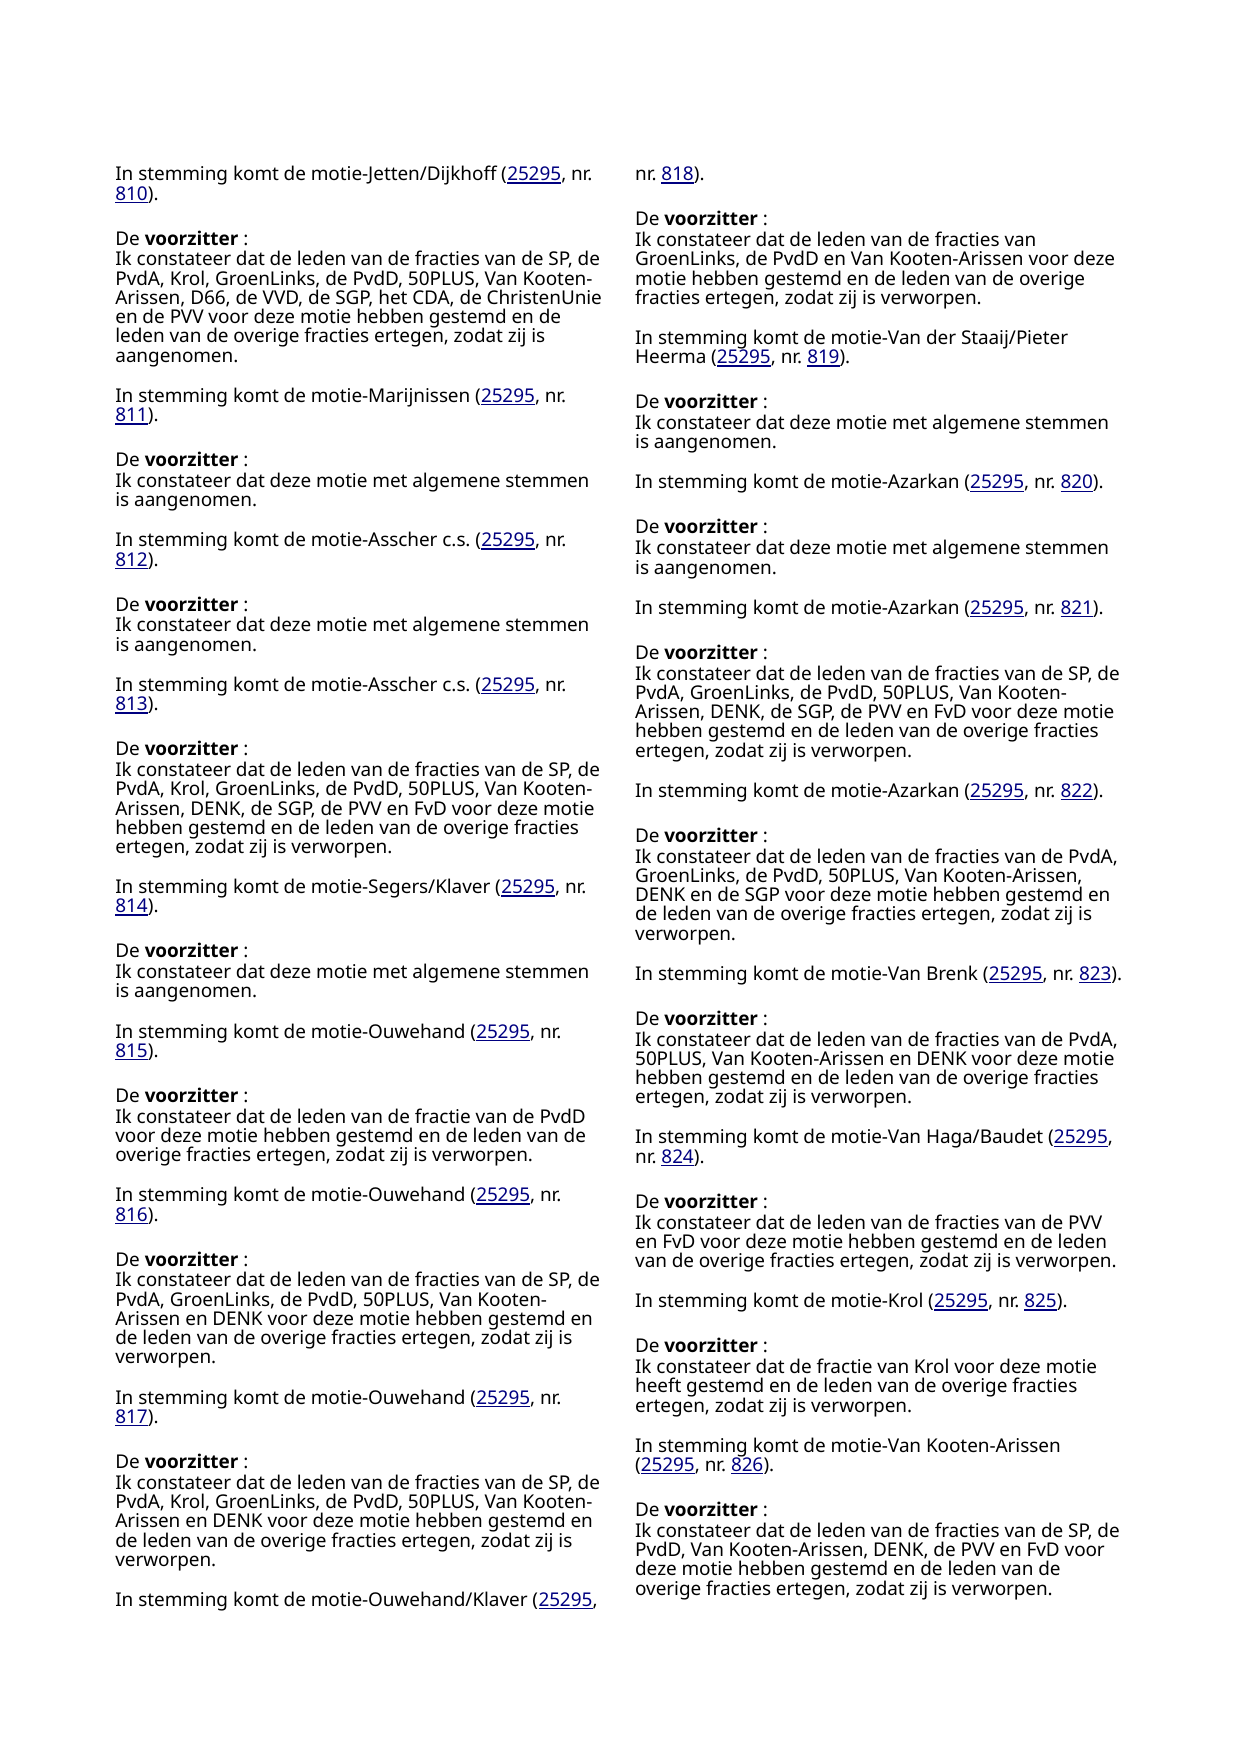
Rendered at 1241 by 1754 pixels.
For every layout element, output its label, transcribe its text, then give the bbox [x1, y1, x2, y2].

text Ik constateer dat de leden van de fracties van de SP, de PvdA, Krol, GroenLinks, de PvdD, 50PLUS, Van Kooten-Arissen, DENK, de SGP, de PVV en FvD voor deze motie hebben gestemd en de leden van de overige fracties ertegen, zodat zij is verworpen. [115, 761, 605, 857]
text In stemming komt de motie-Asscher c.s. (25295, nr. 813). [115, 676, 605, 714]
text De voorzitter : [115, 1246, 605, 1271]
text De voorzitter : [635, 639, 1125, 664]
text Ik constateer dat deze motie met algemene stemmen is aangenomen. [635, 414, 1125, 453]
text In stemming komt de motie-Ouwehand (25295, nr. 815). [115, 1023, 605, 1061]
text Ik constateer dat de leden van de fracties van de PvdA, GroenLinks, de PvdD, 50PLUS, Van Kooten-Arissen, DENK en de SGP voor deze motie hebben gestemd en de leden van de overige fracties ertegen, zodat zij is verworpen. [635, 848, 1125, 944]
text Ik constateer dat de leden van de fracties van de SP, de PvdA, GroenLinks, de PvdD, 50PLUS, Van Kooten-Arissen, DENK, de SGP, de PVV en FvD voor deze motie hebben gestemd en de leden van de overige fracties ertegen, zodat zij is verworpen. [635, 664, 1125, 761]
text Ik constateer dat de leden van de fracties van de SP, de PvdA, Krol, GroenLinks, de PvdD, 50PLUS, Van Kooten-Arissen en DENK voor deze motie hebben gestemd en de leden van de overige fracties ertegen, zodat zij is verworpen. [115, 1474, 605, 1570]
text De voorzitter : [115, 225, 605, 250]
text In stemming komt de motie-Van der Staaij/Pieter Heerma (25295, nr. 819). [635, 329, 1125, 368]
text In stemming komt de motie-Ouwehand (25295, nr. 817). [115, 1389, 605, 1427]
text De voorzitter : [115, 937, 605, 963]
text Ik constateer dat de leden van de fracties van de SP, de PvdA, Krol, GroenLinks, de PvdD, 50PLUS, Van Kooten-Arissen, D66, de VVD, de SGP, het CDA, de ChristenUnie en de PVV voor deze motie hebben gestemd en de leden van de overige fracties ertegen, zodat zij is aangenomen. [115, 250, 605, 366]
text In stemming komt de motie-Van Brenk (25295, nr. 823). [635, 965, 1125, 984]
text De voorzitter : [115, 446, 605, 472]
text In stemming komt de motie-Ouwehand (25295, nr. 816). [115, 1186, 605, 1225]
text Ik constateer dat de leden van de fracties van de SP, de PvdA, GroenLinks, de PvdD, 50PLUS, Van Kooten-Arissen en DENK voor deze motie hebben gestemd en de leden van de overige fracties ertegen, zodat zij is verworpen. [115, 1271, 605, 1368]
text In stemming komt de motie-Asscher c.s. (25295, nr. 812). [115, 531, 605, 570]
text De voorzitter : [115, 1082, 605, 1108]
text Ik constateer dat deze motie met algemene stemmen is aangenomen. [635, 539, 1125, 578]
text De voorzitter : [115, 591, 605, 616]
text In stemming komt de motie-Azarkan (25295, nr. 821). [635, 599, 1125, 618]
text In stemming komt de motie-Azarkan (25295, nr. 820). [635, 473, 1125, 493]
text De voorzitter : [635, 514, 1125, 539]
text De voorzitter : [115, 1448, 605, 1474]
text Ik constateer dat de leden van de fractie van de PvdD voor deze motie hebben gestemd en de leden van de overige fracties ertegen, zodat zij is verworpen. [115, 1108, 605, 1166]
text Ik constateer dat deze motie met algemene stemmen is aangenomen. [115, 963, 605, 1002]
text In stemming komt de motie-Van Haga/Baudet (25295, nr. 824). [635, 1128, 1125, 1167]
text In stemming komt de motie-Marijnissen (25295, nr. 811). [115, 387, 605, 425]
text In stemming komt de motie-Van Kooten-Arissen (25295, nr. 826). [635, 1437, 1125, 1475]
text nr. 818). [635, 165, 1125, 184]
text Ik constateer dat de leden van de fracties van de PvdA, 50PLUS, Van Kooten-Arissen en DENK voor deze motie hebben gestemd en de leden van de overige fracties ertegen, zodat zij is verworpen. [635, 1031, 1125, 1108]
text Ik constateer dat de fractie van Krol voor deze motie heeft gestemd en de leden van de overige fracties ertegen, zodat zij is verworpen. [635, 1358, 1125, 1416]
text In stemming komt de motie-Ouwehand/Klaver (25295, [115, 1591, 605, 1610]
text Ik constateer dat deze motie met algemene stemmen is aangenomen. [115, 472, 605, 511]
text Ik constateer dat de leden van de fracties van de PVV en FvD voor deze motie hebben gestemd en de leden van de overige fracties ertegen, zodat zij is verworpen. [635, 1214, 1125, 1271]
text Ik constateer dat de leden van de fracties van de SP, de PvdD, Van Kooten-Arissen, DENK, de PVV en FvD voor deze motie hebben gestemd en de leden van de overige fracties ertegen, zodat zij is verworpen. [635, 1522, 1125, 1599]
text De voorzitter : [635, 1332, 1125, 1358]
text De voorzitter : [635, 388, 1125, 414]
text De voorzitter : [635, 205, 1125, 231]
text Ik constateer dat de leden van de fracties van GroenLinks, de PvdD en Van Kooten-Arissen voor deze motie hebben gestemd en de leden van de overige fracties ertegen, zodat zij is verworpen. [635, 231, 1125, 308]
text De voorzitter : [635, 1005, 1125, 1031]
text In stemming komt de motie-Segers/Klaver (25295, nr. 814). [115, 878, 605, 917]
text De voorzitter : [635, 1188, 1125, 1214]
text Ik constateer dat deze motie met algemene stemmen is aangenomen. [115, 616, 605, 655]
text In stemming komt de motie-Jetten/Dijkhoff (25295, nr. 810). [115, 165, 605, 204]
text De voorzitter : [115, 735, 605, 761]
text De voorzitter : [635, 822, 1125, 848]
text In stemming komt de motie-Azarkan (25295, nr. 822). [635, 782, 1125, 801]
text De voorzitter : [635, 1496, 1125, 1522]
text In stemming komt de motie-Krol (25295, nr. 825). [635, 1292, 1125, 1312]
